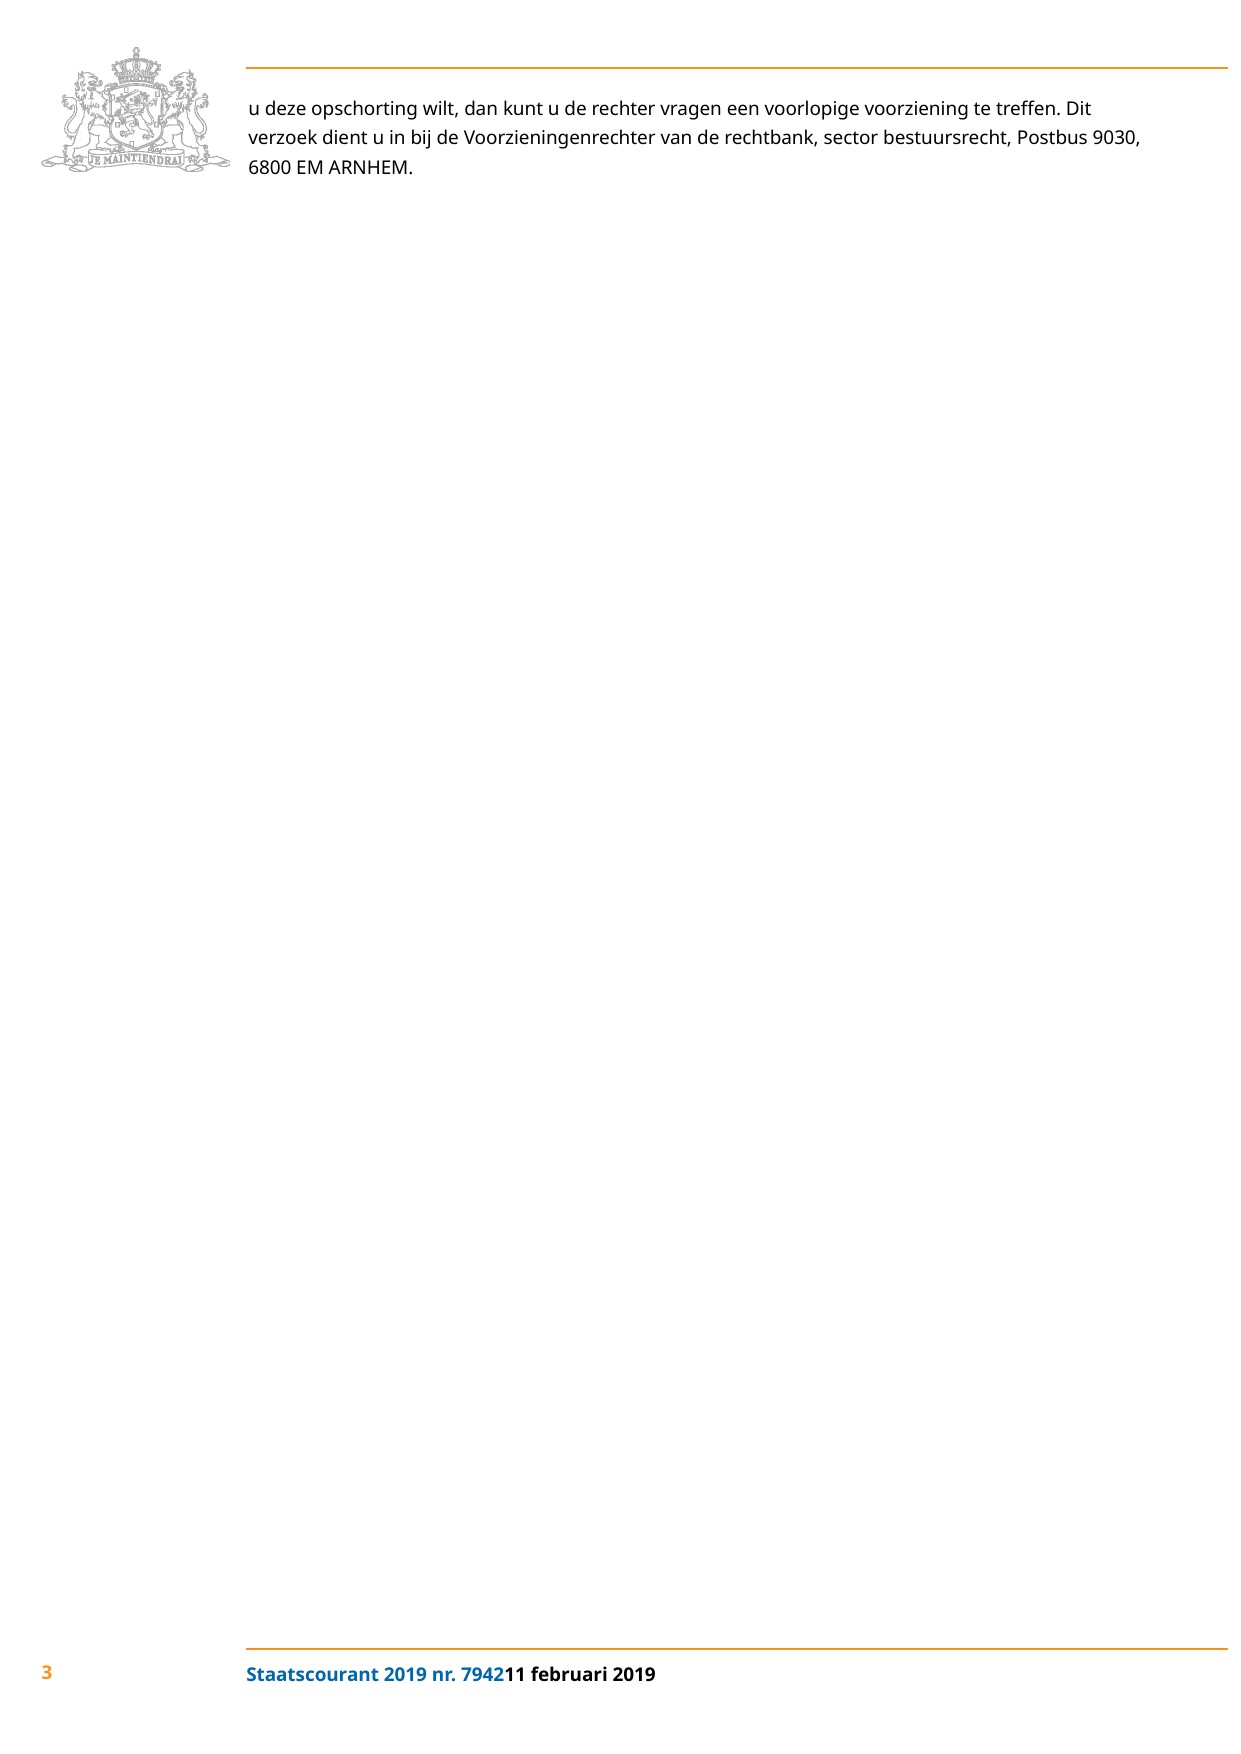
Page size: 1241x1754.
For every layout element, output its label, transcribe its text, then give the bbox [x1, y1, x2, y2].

picture [41, 47, 231, 172]
text u deze opschorting wilt, dan kunt u de rechter vragen een voorlopige voorziening te treffen. Dit verzoek dient u in bij de Voorzieningenrechter van de rechtbank, sector bestuursrecht, Postbus 9030, 6800 EM ARNHEM. [248, 95, 1152, 180]
